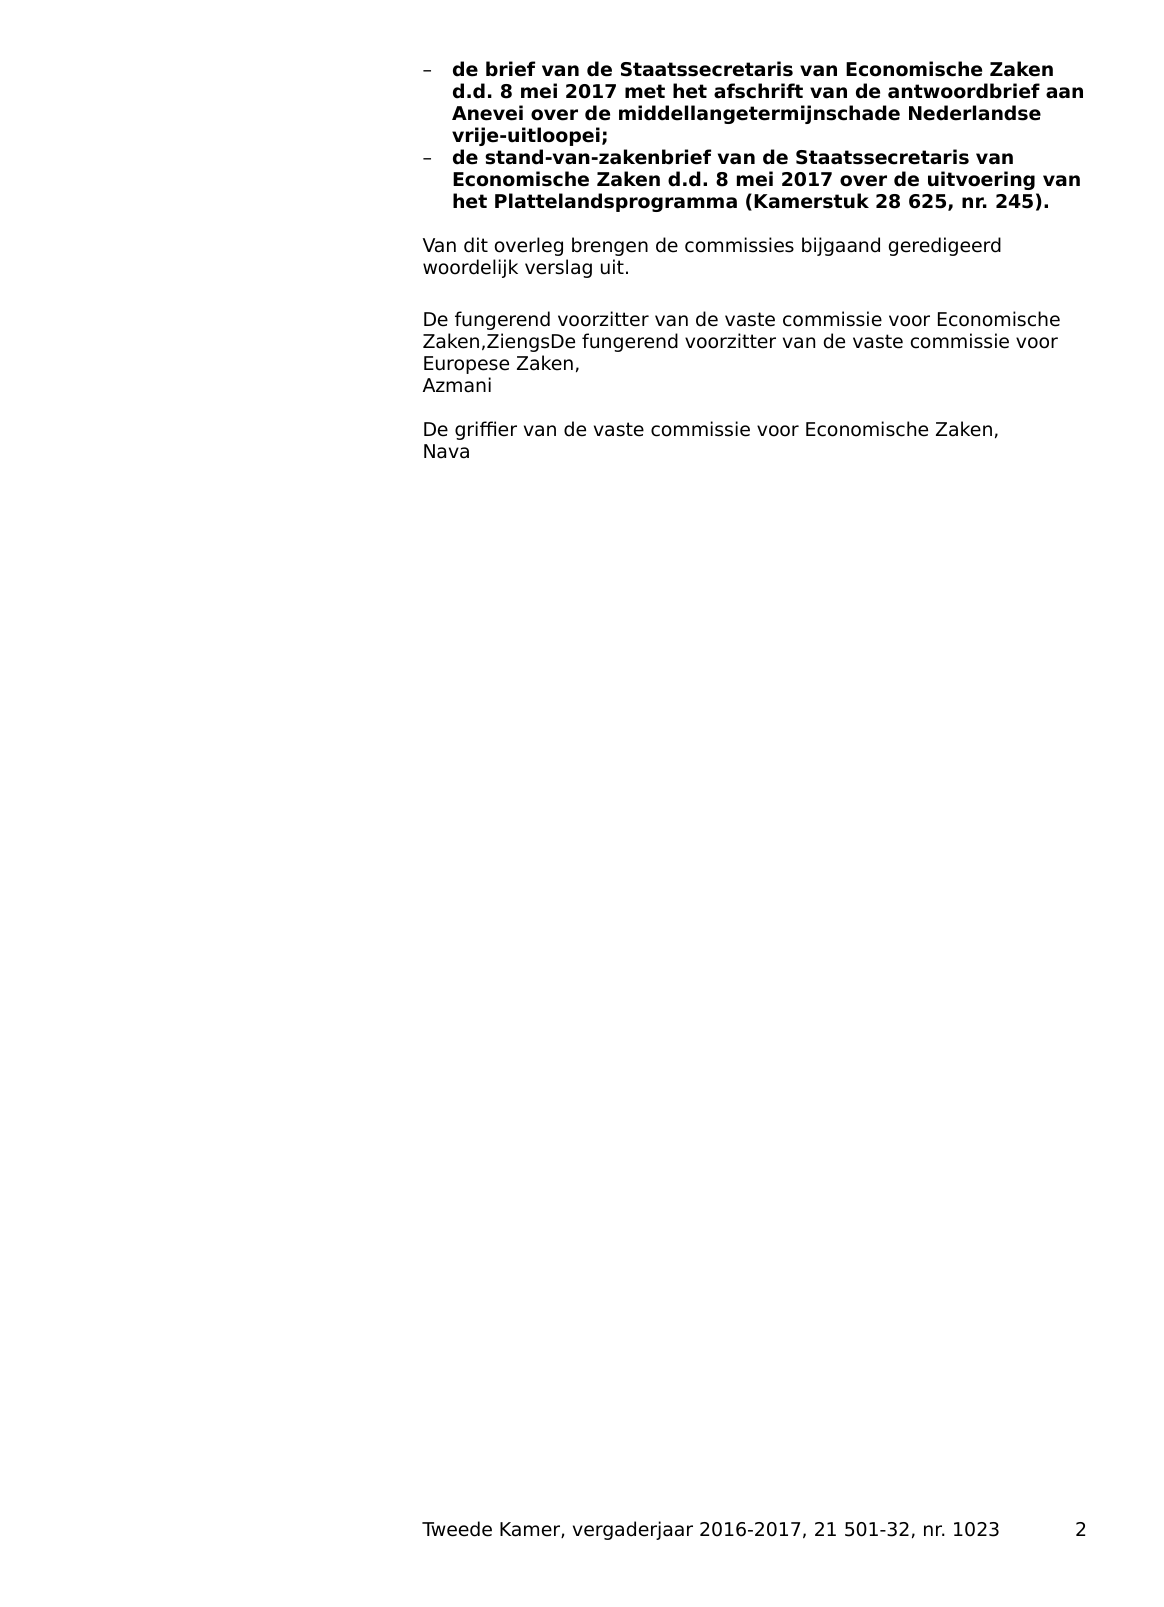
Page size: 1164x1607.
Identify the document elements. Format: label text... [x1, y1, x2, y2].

text – de stand-van-zakenbrief van de Staatssecretaris van Economische Zaken d.d. 8 mei 2017 over de uitvoering van het Plattelandsprogramma (Kamerstuk 28 625, nr. 245). [422, 147, 1087, 213]
text De griffier van de vaste commissie voor Economische Zaken, Nava [422, 419, 1087, 463]
text – de brief van de Staatssecretaris van Economische Zaken d.d. 8 mei 2017 met het afschrift van de antwoordbrief aan Anevei over de middellangetermijnschade Nederlandse vrije-uitloopei; [422, 59, 1087, 147]
text Van dit overleg brengen de commissies bijgaand geredigeerd woordelijk verslag uit. [422, 235, 1087, 279]
text De fungerend voorzitter van de vaste commissie voor Economische Zaken,ZiengsDe fungerend voorzitter van de vaste commissie voor Europese Zaken, Azmani [422, 309, 1087, 397]
